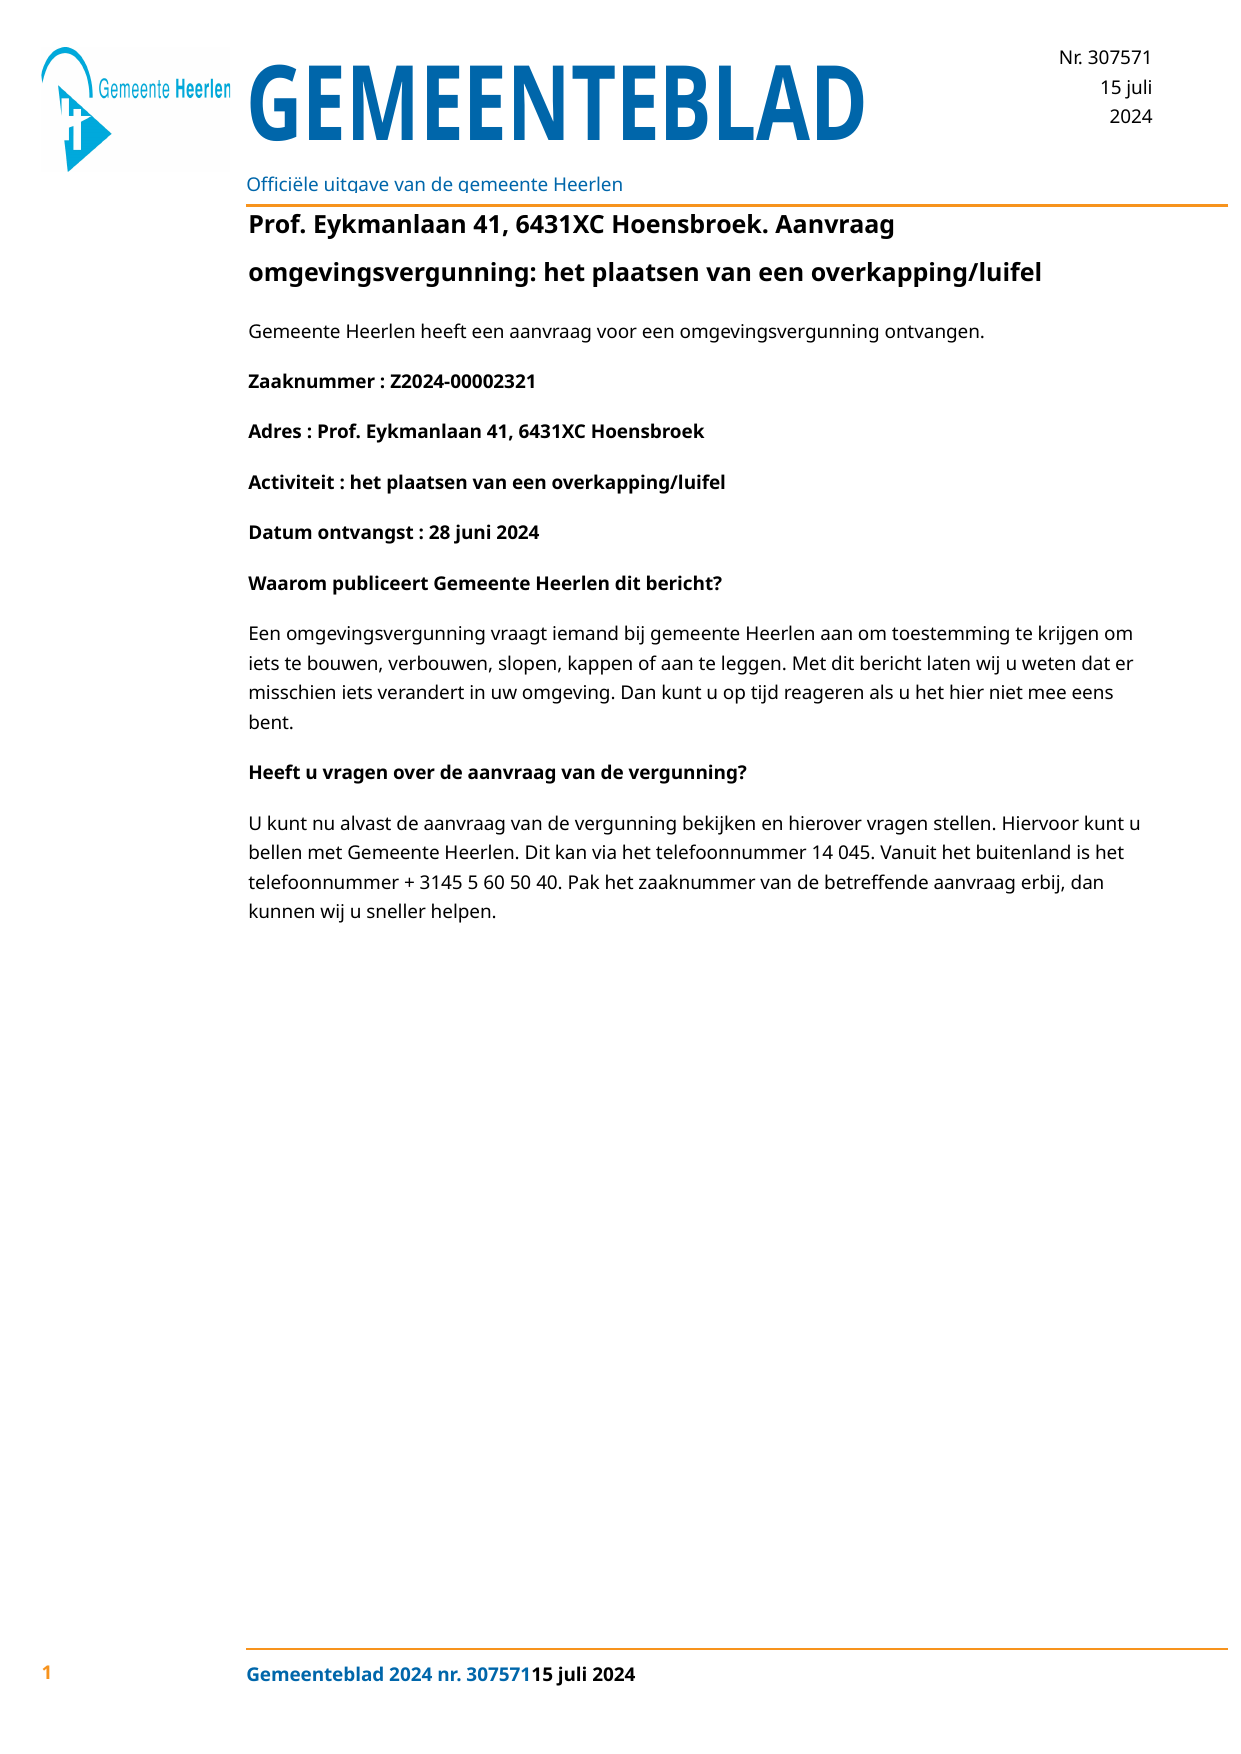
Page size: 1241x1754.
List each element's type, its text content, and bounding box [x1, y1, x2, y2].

text U kunt nu alvast de aanvraag van de vergunning bekijken en hierover vragen stellen. Hiervoor kunt u bellen met Gemeente Heerlen. Dit kan via het telefoonnummer 14 045. Vanuit het buitenland is het telefoonnummer + 3145 5 60 50 40. Pak het zaaknummer van de betreffende aanvraag erbij, dan kunnen wij u sneller helpen. [248, 810, 1152, 924]
text Gemeente Heerlen heeft een aanvraag voor een omgevingsvergunning ontvangen. [248, 318, 1152, 344]
text Een omgevingsvergunning vraagt iemand bij gemeente Heerlen aan om toestemming te krijgen om iets te bouwen, verbouwen, slopen, kappen of aan te leggen. Met dit bericht laten wij u weten dat er misschien iets verandert in uw omgeving. Dan kunt u op tijd reageren als u het hier niet mee eens bent. [248, 620, 1152, 735]
text Activiteit : het plaatsen van een overkapping/luifel [248, 469, 1152, 495]
picture [41, 47, 231, 172]
text Adres : Prof. Eykmanlaan 41, 6431XC Hoensbroek [248, 419, 1152, 444]
text Heeft u vragen over de aanvraag van de vergunning? [248, 759, 1152, 785]
picture [41, 47, 59, 70]
text Prof. Eykmanlaan 41, 6431XC Hoensbroek. Aanvraag omgevingsvergunning: het plaatsen van een overkapping/luifel [248, 207, 1152, 288]
text Waarom publiceert Gemeente Heerlen dit bericht? [248, 570, 1152, 596]
text Datum ontvangst : 28 juni 2024 [248, 519, 1152, 545]
text Zaaknummer : Z2024-00002321 [248, 368, 1152, 394]
